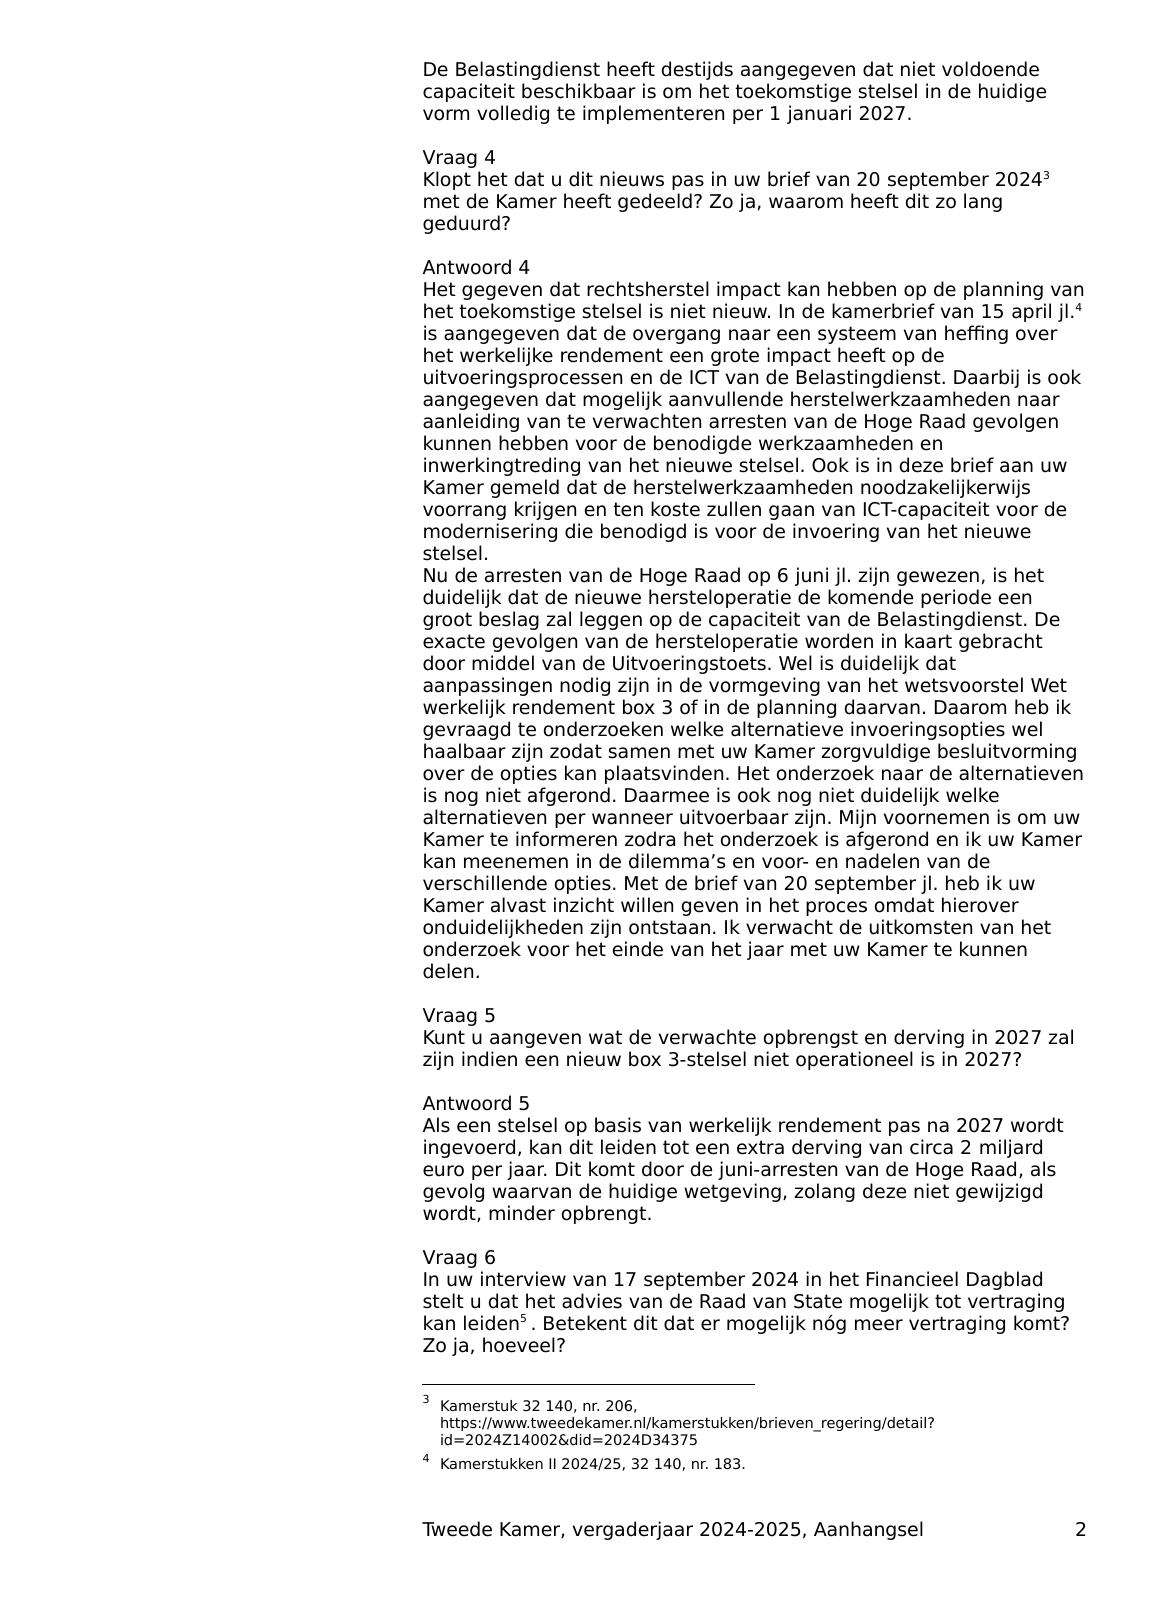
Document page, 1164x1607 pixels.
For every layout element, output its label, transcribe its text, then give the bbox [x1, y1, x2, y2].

text Antwoord 5 [422, 1093, 1087, 1115]
text Het gegeven dat rechtsherstel impact kan hebben op de planning van het toekomstige stelsel is niet nieuw. In de kamerbrief van 15 april jl. is aangegeven dat de overgang naar een systeem van heffing over het werkelijke rendement een grote impact heeft op de uitvoeringsprocessen en de ICT van de Belastingdienst. Daarbij is ook aangegeven dat mogelijk aanvullende herstelwerkzaamheden naar aanleiding van te verwachten arresten van de Hoge Raad gevolgen kunnen hebben voor de benodigde werkzaamheden en inwerkingtreding van het nieuwe stelsel. Ook is in deze brief aan uw Kamer gemeld dat de herstelwerkzaamheden noodzakelijkerwijs voorrang krijgen en ten koste zullen gaan van ICT-capaciteit voor de modernisering die benodigd is voor de invoering van het nieuwe stelsel. [422, 279, 1087, 565]
text Kamerstuk 32 140, nr. 206, https://www.tweedekamer.nl/kamerstukken/brieven_regering/detail?id=2024Z14002&did=2024D34375 [422, 1393, 1087, 1449]
text In uw interview van 17 september 2024 in het Financieel Dagblad stelt u dat het advies van de Raad van State mogelijk tot vertraging kan leiden. Betekent dit dat er mogelijk nóg meer vertraging komt? Zo ja, hoeveel? [422, 1269, 1087, 1357]
text Nu de arresten van de Hoge Raad op 6 juni jl. zijn gewezen, is het duidelijk dat de nieuwe hersteloperatie de komende periode een groot beslag zal leggen op de capaciteit van de Belastingdienst. De exacte gevolgen van de hersteloperatie worden in kaart gebracht door middel van de Uitvoeringstoets. Wel is duidelijk dat aanpassingen nodig zijn in de vormgeving van het wetsvoorstel Wet werkelijk rendement box 3 of in de planning daarvan. Daarom heb ik gevraagd te onderzoeken welke alternatieve invoeringsopties wel haalbaar zijn zodat samen met uw Kamer zorgvuldige besluitvorming over de opties kan plaatsvinden. Het onderzoek naar de alternatieven is nog niet afgerond. Daarmee is ook nog niet duidelijk welke alternatieven per wanneer uitvoerbaar zijn. Mijn voornemen is om uw Kamer te informeren zodra het onderzoek is afgerond en ik uw Kamer kan meenemen in de dilemma’s en voor- en nadelen van de verschillende opties. Met de brief van 20 september jl. heb ik uw Kamer alvast inzicht willen geven in het proces omdat hierover onduidelijkheden zijn ontstaan. Ik verwacht de uitkomsten van het onderzoek voor het einde van het jaar met uw Kamer te kunnen delen. [422, 565, 1087, 983]
text Vraag 6 [422, 1247, 1087, 1269]
text Vraag 5 [422, 1005, 1087, 1027]
text Kunt u aangeven wat de verwachte opbrengst en derving in 2027 zal zijn indien een nieuw box 3-stelsel niet operationeel is in 2027? [422, 1027, 1087, 1071]
text Antwoord 4 [422, 257, 1087, 279]
text Als een stelsel op basis van werkelijk rendement pas na 2027 wordt ingevoerd, kan dit leiden tot een extra derving van circa 2 miljard euro per jaar. Dit komt door de juni-arresten van de Hoge Raad, als gevolg waarvan de huidige wetgeving, zolang deze niet gewijzigd wordt, minder opbrengt. [422, 1115, 1087, 1225]
text Vraag 4 [422, 147, 1087, 169]
text Klopt het dat u dit nieuws pas in uw brief van 20 september 2024 met de Kamer heeft gedeeld? Zo ja, waarom heeft dit zo lang geduurd? [422, 169, 1087, 235]
text Kamerstukken II 2024/25, 32 140, nr. 183. [422, 1452, 1087, 1474]
text De Belastingdienst heeft destijds aangegeven dat niet voldoende capaciteit beschikbaar is om het toekomstige stelsel in de huidige vorm volledig te implementeren per 1 januari 2027. [422, 59, 1087, 125]
